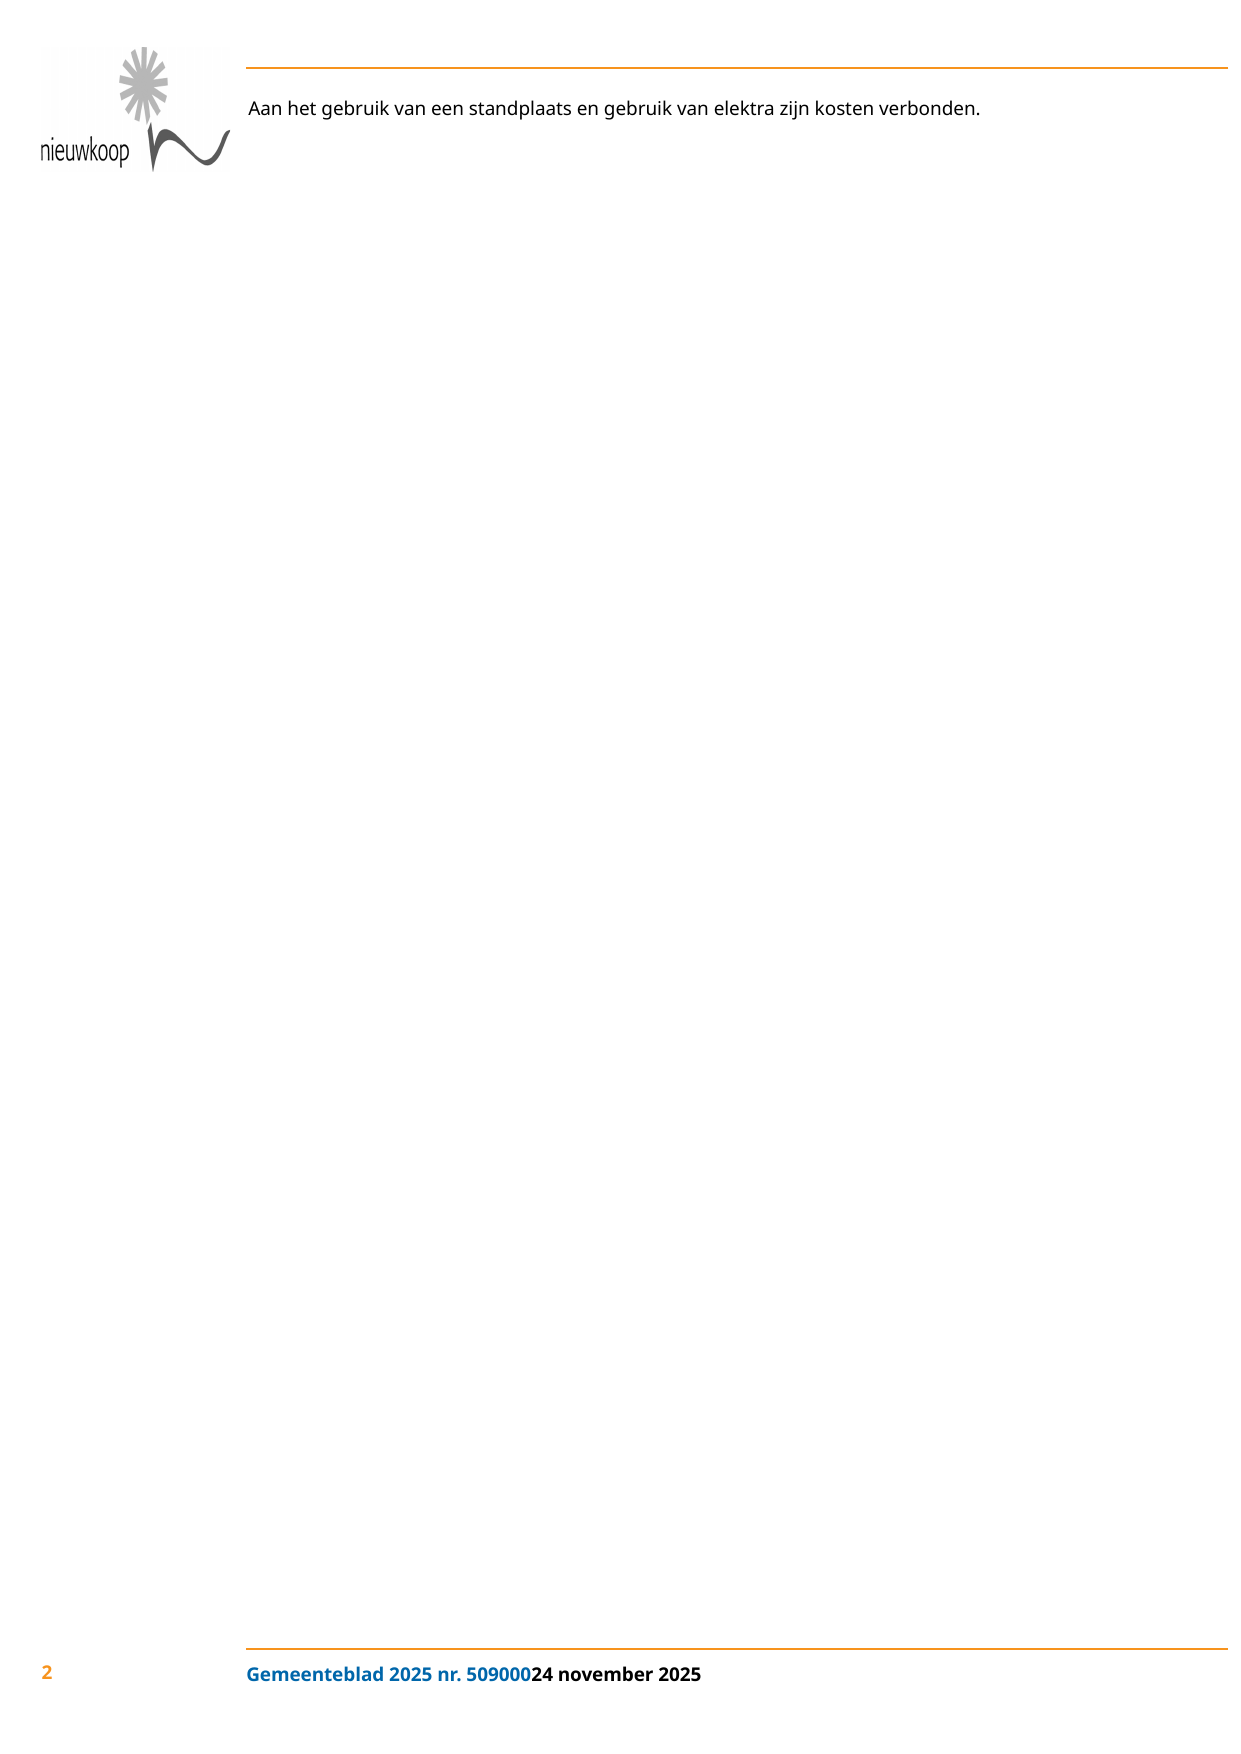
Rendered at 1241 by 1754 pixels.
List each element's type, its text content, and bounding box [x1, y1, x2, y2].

picture [41, 47, 231, 172]
text Aan het gebruik van een standplaats en gebruik van elektra zijn kosten verbonden. [248, 95, 1152, 121]
